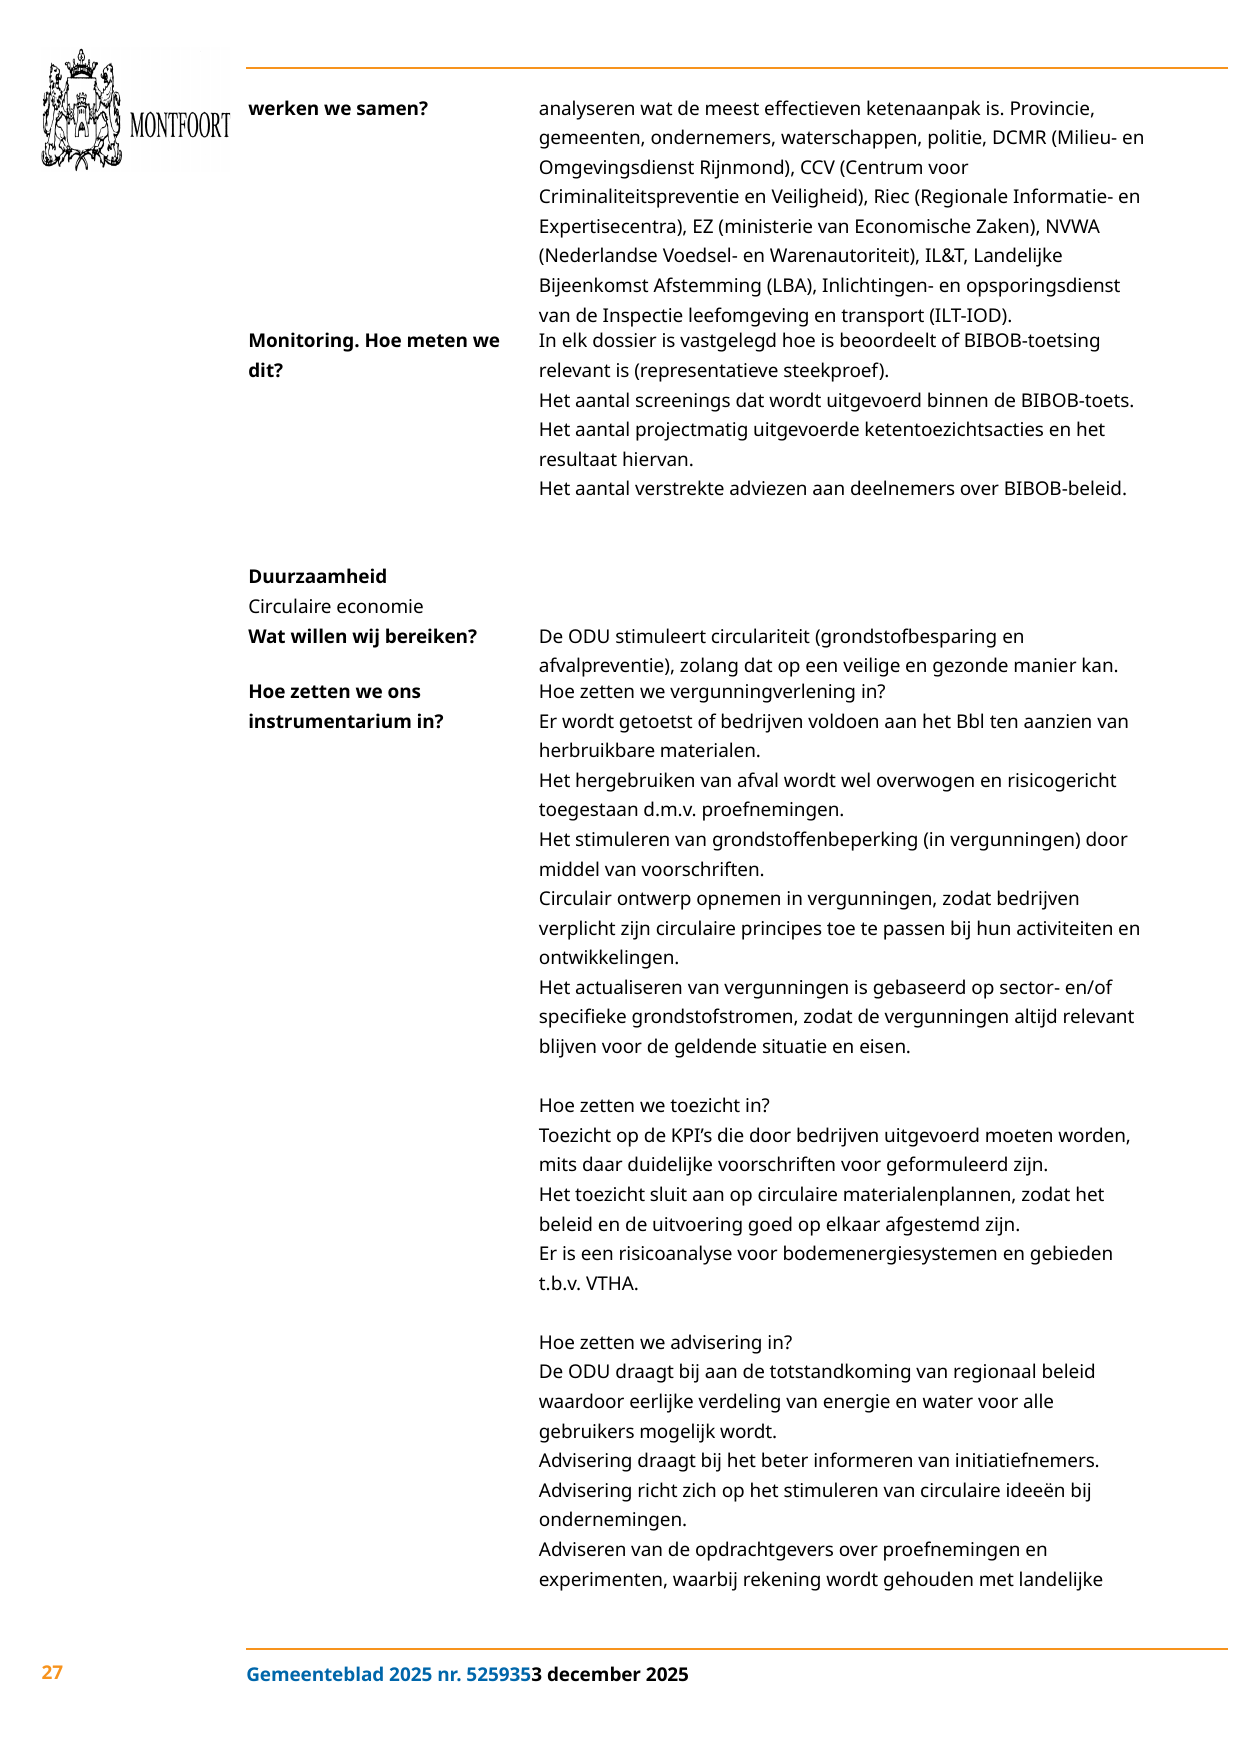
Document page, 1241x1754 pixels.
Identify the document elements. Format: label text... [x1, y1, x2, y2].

table_cell Monitoring. Hoe meten we dit? [248, 328, 539, 531]
text Circulaire economie [248, 593, 1152, 619]
table_cell In elk dossier is vastgelegd hoe is beoordeelt of BIBOB-toetsing relevant is (representatieve steekproef). Het aantal screenings dat wordt uitgevoerd binnen de BIBOB-toets. Het aantal projectmatig uitgevoerde ketentoezichtsacties en het resultaat hiervan. Het aantal verstrekte adviezen aan deelnemers over BIBOB-beleid. [539, 328, 1152, 531]
text Duurzaamheid [248, 564, 1152, 589]
picture [41, 47, 231, 172]
table_header Wat willen wij bereiken? [248, 623, 539, 678]
table_header De ODU stimuleert circulariteit (grondstofbesparing en afvalpreventie), zolang dat op een veilige en gezonde manier kan. [539, 623, 1152, 678]
table_cell werken we samen? [248, 95, 539, 328]
table_cell Hoe zetten we ons instrumentarium in? [248, 678, 539, 1591]
table_cell Hoe zetten we vergunningverlening in? Er wordt getoetst of bedrijven voldoen aan het Bbl ten aanzien van herbruikbare materialen. Het hergebruiken van afval wordt wel overwogen en risicogericht toegestaan d.m.v. proefnemingen. Het stimuleren van grondstoffenbeperking (in vergunningen) door middel van voorschriften. Circulair ontwerp opnemen in vergunningen, zodat bedrijven verplicht zijn circulaire principes toe te passen bij hun activiteiten en ontwikkelingen. Het actualiseren van vergunningen is gebaseerd op sector- en/of specifieke grondstofstromen, zodat de vergunningen altijd relevant blijven voor de geldende situatie en eisen. Hoe zetten we toezicht in? Toezicht op de KPI’s die door bedrijven uitgevoerd moeten worden, mits daar duidelijke voorschriften voor geformuleerd zijn. Het toezicht sluit aan op circulaire materialenplannen, zodat het beleid en de uitvoering goed op elkaar afgestemd zijn. Er is een risicoanalyse voor bodemenergiesystemen en gebieden t.b.v. VTHA. Hoe zetten we advisering in? De ODU draagt bij aan de totstandkoming van regionaal beleid waardoor eerlijke verdeling van energie en water voor alle gebruikers mogelijk wordt. Advisering draagt bij het beter informeren van initiatiefnemers. Advisering richt zich op het stimuleren van circulaire ideeën bij ondernemingen. Adviseren van de opdrachtgevers over proefnemingen en experimenten, waarbij rekening wordt gehouden met landelijke [539, 678, 1152, 1591]
table_cell analyseren wat de meest effectieven ketenaanpak is. Provincie, gemeenten, ondernemers, waterschappen, politie, DCMR (Milieu- en Omgevingsdienst Rijnmond), CCV (Centrum voor Criminaliteitspreventie en Veiligheid), Riec (Regionale Informatie- en Expertisecentra), EZ (ministerie van Economische Zaken), NVWA (Nederlandse Voedsel- en Warenautoriteit), IL&T, Landelijke Bijeenkomst Afstemming (LBA), Inlichtingen- en opsporingsdienst van de Inspectie leefomgeving en transport (ILT-IOD). [539, 95, 1152, 328]
